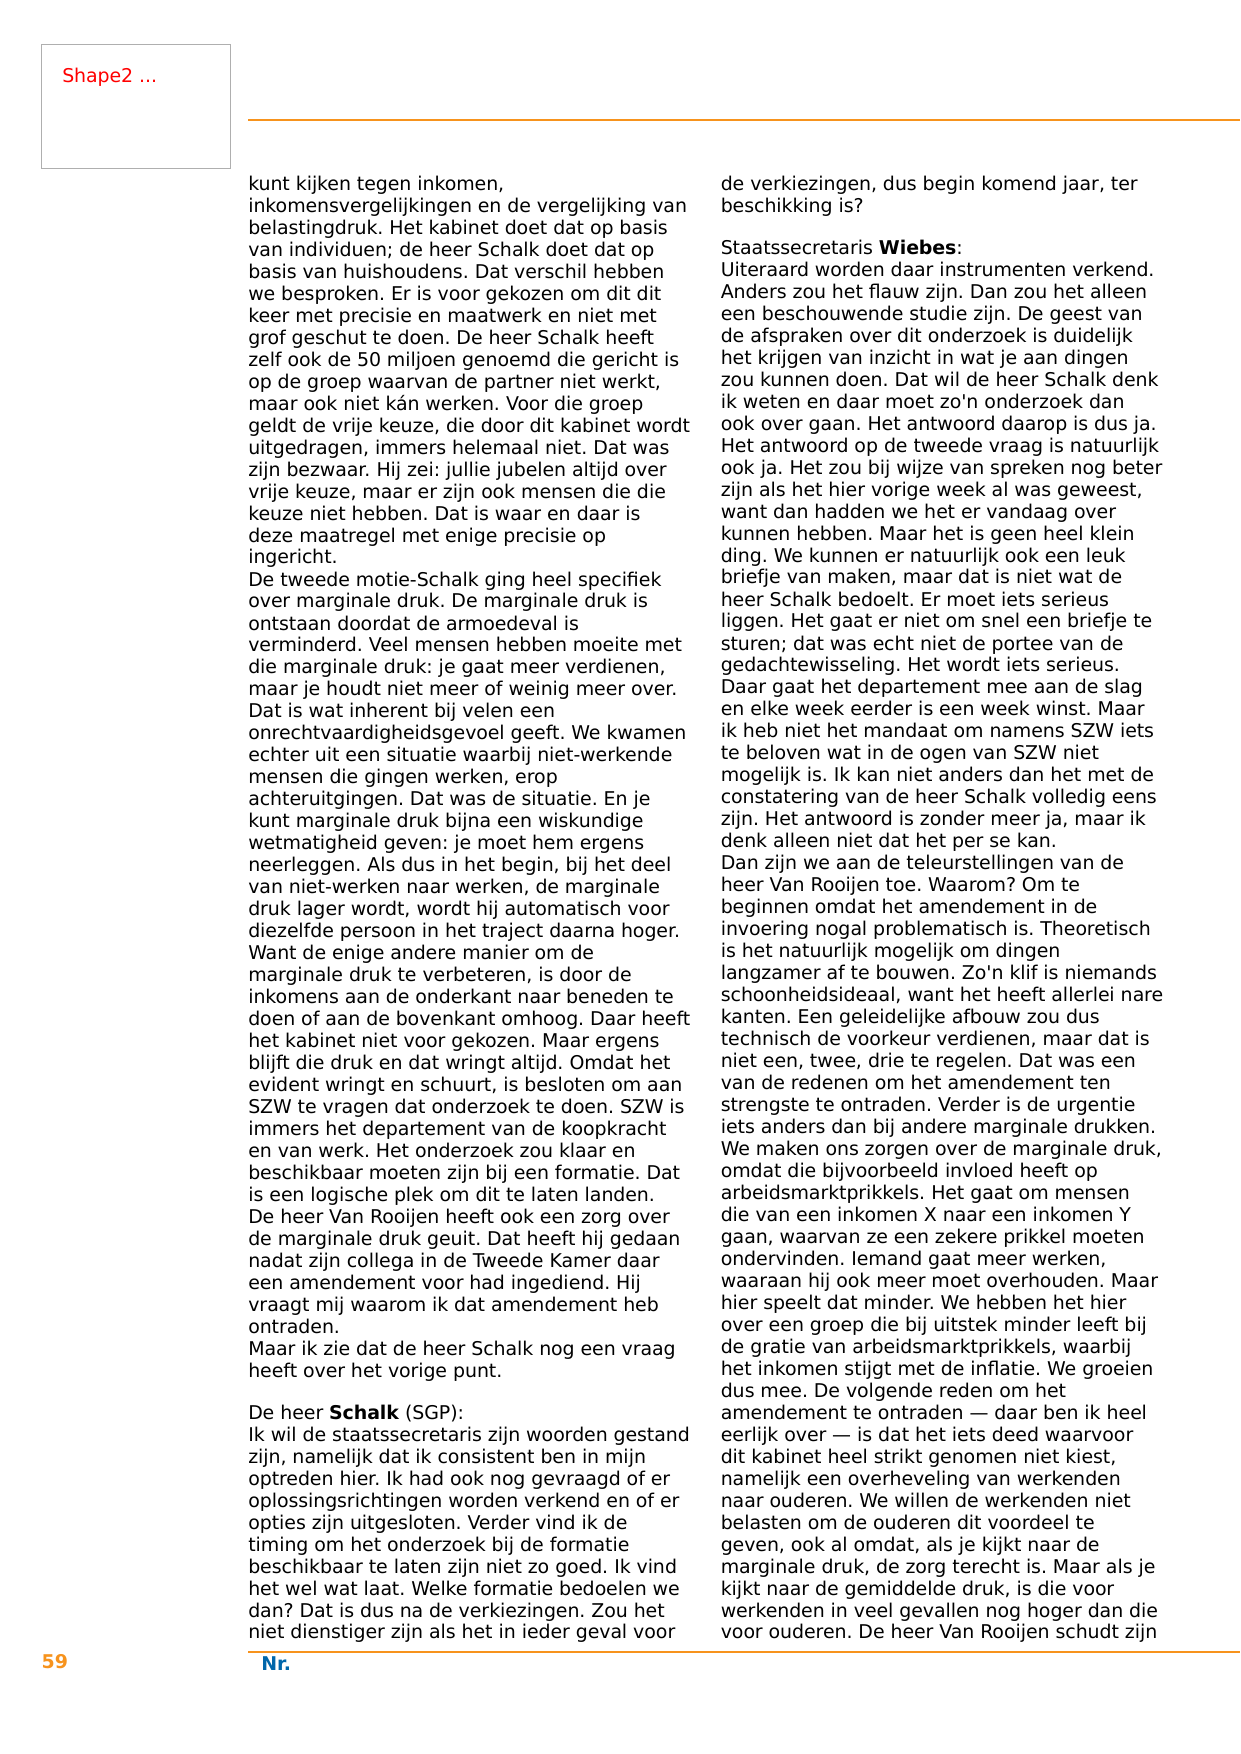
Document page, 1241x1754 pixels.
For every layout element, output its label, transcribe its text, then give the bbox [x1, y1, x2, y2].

text Dan zijn we aan de teleurstellingen van de heer Van Rooijen toe. Waarom? Om te beginnen omdat het amendement in de invoering nogal problematisch is. Theoretisch is het natuurlijk mogelijk om dingen langzamer af te bouwen. Zo'n klif is niemands schoonheidsideaal, want het heeft allerlei nare kanten. Een geleidelijke afbouw zou dus technisch de voorkeur verdienen, maar dat is niet een, twee, drie te regelen. Dat was een van de redenen om het amendement ten strengste te ontraden. Verder is de urgentie iets anders dan bij andere marginale drukken. We maken ons zorgen over de marginale druk, omdat die bijvoorbeeld invloed heeft op arbeidsmarktprikkels. Het gaat om mensen die van een inkomen X naar een inkomen Y gaan, waarvan ze een zekere prikkel moeten ondervinden. Iemand gaat meer werken, waaraan hij ook meer moet overhouden. Maar hier speelt dat minder. We hebben het hier over een groep die bij uitstek minder leeft bij de gratie van arbeidsmarktprikkels, waarbij het inkomen stijgt met de inflatie. We groeien dus mee. De volgende reden om het amendement te ontraden — daar ben ik heel eerlijk over — is dat het iets deed waarvoor dit kabinet heel strikt genomen niet kiest, namelijk een overheveling van werkenden naar ouderen. We willen de werkenden niet belasten om de ouderen dit voordeel te geven, ook al omdat, als je kijkt naar de marginale druk, de zorg terecht is. Maar als je kijkt naar de gemiddelde druk, is die voor werkenden in veel gevallen nog hoger dan die voor ouderen. De heer Van Rooijen schudt zijn [721, 852, 1163, 1643]
text kunt kijken tegen inkomen, inkomensvergelijkingen en de vergelijking van belastingdruk. Het kabinet doet dat op basis van individuen; de heer Schalk doet dat op basis van huishoudens. Dat verschil hebben we besproken. Er is voor gekozen om dit dit keer met precisie en maatwerk en niet met grof geschut te doen. De heer Schalk heeft zelf ook de 50 miljoen genoemd die gericht is op de groep waarvan de partner niet werkt, maar ook niet kán werken. Voor die groep geldt de vrije keuze, die door dit kabinet wordt uitgedragen, immers helemaal niet. Dat was zijn bezwaar. Hij zei: jullie jubelen altijd over vrije keuze, maar er zijn ook mensen die die keuze niet hebben. Dat is waar en daar is deze maatregel met enige precisie op ingericht. [248, 173, 691, 568]
text Maar ik zie dat de heer Schalk nog een vraag heeft over het vorige punt. [248, 1338, 691, 1382]
text Uiteraard worden daar instrumenten verkend. Anders zou het flauw zijn. Dan zou het alleen een beschouwende studie zijn. De geest van de afspraken over dit onderzoek is duidelijk het krijgen van inzicht in wat je aan dingen zou kunnen doen. Dat wil de heer Schalk denk ik weten en daar moet zo'n onderzoek dan ook over gaan. Het antwoord daarop is dus ja. Het antwoord op de tweede vraag is natuurlijk ook ja. Het zou bij wijze van spreken nog beter zijn als het hier vorige week al was geweest, want dan hadden we het er vandaag over kunnen hebben. Maar het is geen heel klein ding. We kunnen er natuurlijk ook een leuk briefje van maken, maar dat is niet wat de heer Schalk bedoelt. Er moet iets serieus liggen. Het gaat er niet om snel een briefje te sturen; dat was echt niet de portee van de gedachtewisseling. Het wordt iets serieus. Daar gaat het departement mee aan de slag en elke week eerder is een week winst. Maar ik heb niet het mandaat om namens SZW iets te beloven wat in de ogen van SZW niet mogelijk is. Ik kan niet anders dan het met de constatering van de heer Schalk volledig eens zijn. Het antwoord is zonder meer ja, maar ik denk alleen niet dat het per se kan. [721, 259, 1163, 852]
text De heer Schalk (SGP): [248, 1402, 691, 1424]
text De tweede motie-Schalk ging heel specifiek over marginale druk. De marginale druk is ontstaan doordat de armoedeval is verminderd. Veel mensen hebben moeite met die marginale druk: je gaat meer verdienen, maar je houdt niet meer of weinig meer over. Dat is wat inherent bij velen een onrechtvaardigheidsgevoel geeft. We kwamen echter uit een situatie waarbij niet-werkende mensen die gingen werken, erop achteruitgingen. Dat was de situatie. En je kunt marginale druk bijna een wiskundige wetmatigheid geven: je moet hem ergens neerleggen. Als dus in het begin, bij het deel van niet-werken naar werken, de marginale druk lager wordt, wordt hij automatisch voor diezelfde persoon in het traject daarna hoger. Want de enige andere manier om de marginale druk te verbeteren, is door de inkomens aan de onderkant naar beneden te doen of aan de bovenkant omhoog. Daar heeft het kabinet niet voor gekozen. Maar ergens blijft die druk en dat wringt altijd. Omdat het evident wringt en schuurt, is besloten om aan SZW te vragen dat onderzoek te doen. SZW is immers het departement van de koopkracht en van werk. Het onderzoek zou klaar en beschikbaar moeten zijn bij een formatie. Dat is een logische plek om dit te laten landen. [248, 568, 691, 1206]
text de verkiezingen, dus begin komend jaar, ter beschikking is? [721, 173, 1163, 217]
text Staatssecretaris Wiebes: [721, 237, 1163, 259]
text Ik wil de staatssecretaris zijn woorden gestand zijn, namelijk dat ik consistent ben in mijn optreden hier. Ik had ook nog gevraagd of er oplossingsrichtingen worden verkend en of er opties zijn uitgesloten. Verder vind ik de timing om het onderzoek bij de formatie beschikbaar te laten zijn niet zo goed. Ik vind het wel wat laat. Welke formatie bedoelen we dan? Dat is dus na de verkiezingen. Zou het niet dienstiger zijn als het in ieder geval voor [248, 1424, 691, 1643]
text De heer Van Rooijen heeft ook een zorg over de marginale druk geuit. Dat heeft hij gedaan nadat zijn collega in de Tweede Kamer daar een amendement voor had ingediend. Hij vraagt mij waarom ik dat amendement heb ontraden. [248, 1206, 691, 1338]
